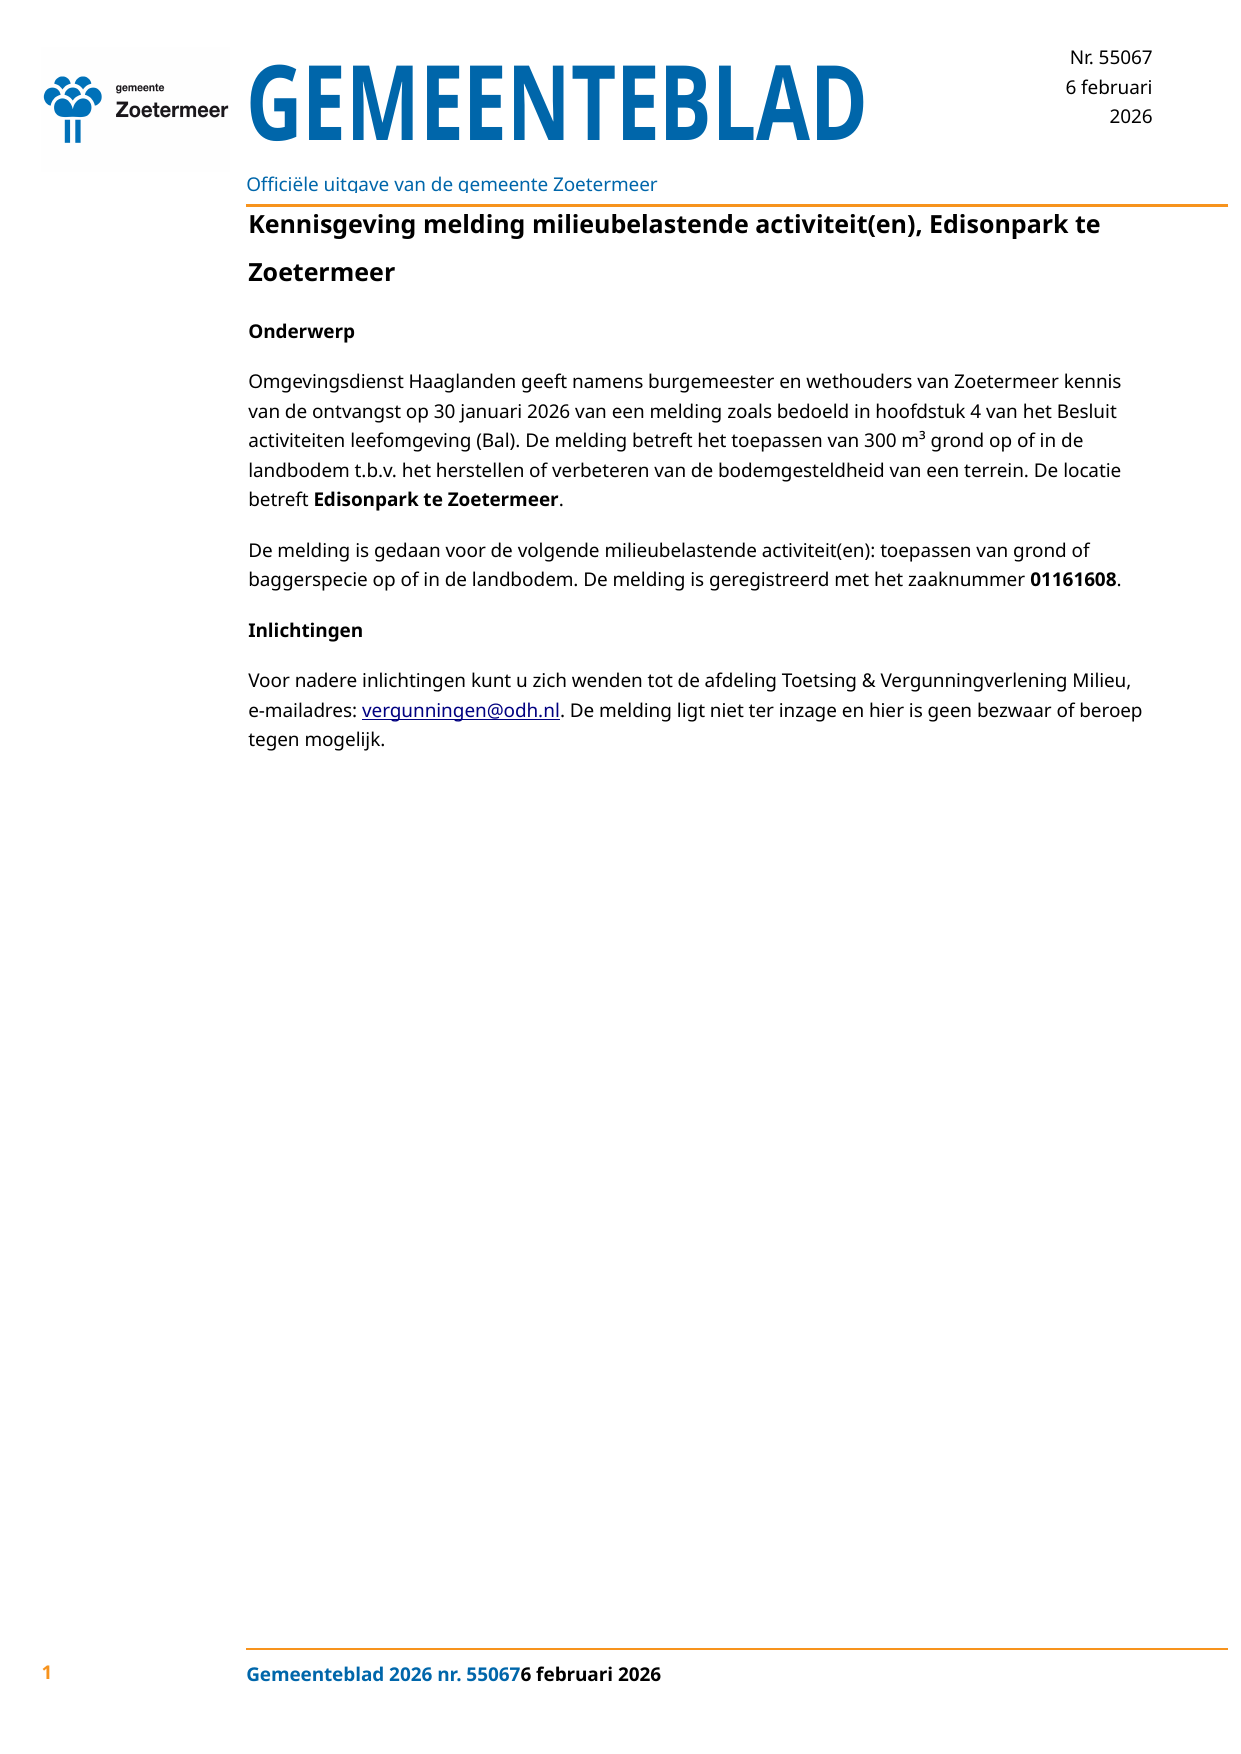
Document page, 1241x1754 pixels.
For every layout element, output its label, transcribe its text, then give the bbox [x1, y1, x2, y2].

text Omgevingsdienst Haaglanden geeft namens burgemeester en wethouders van Zoetermeer kennis van de ontvangst op 30 januari 2026 van een melding zoals bedoeld in hoofdstuk 4 van het Besluit activiteiten leefomgeving (Bal). De melding betreft het toepassen van 300 m³ grond op of in de landbodem t.b.v. het herstellen of verbeteren van de bodemgesteldheid van een terrein. De locatie betreft Edisonpark te Zoetermeer. [248, 368, 1152, 512]
text De melding is gedaan voor de volgende milieubelastende activiteit(en): toepassen van grond of baggerspecie op of in de landbodem. De melding is geregistreerd met het zaaknummer 01161608. [248, 537, 1152, 592]
text Voor nadere inlichtingen kunt u zich wenden tot de afdeling Toetsing & Vergunningverlening Milieu, e-mailadres: vergunningen@odh.nl. De melding ligt niet ter inzage en hier is geen bezwaar of beroep tegen mogelijk. [248, 667, 1152, 752]
text Inlichtingen [248, 617, 1152, 643]
text Kennisgeving melding milieubelastende activiteit(en), Edisonpark te Zoetermeer [248, 207, 1152, 288]
text Onderwerp [248, 318, 1152, 344]
picture [41, 47, 231, 172]
